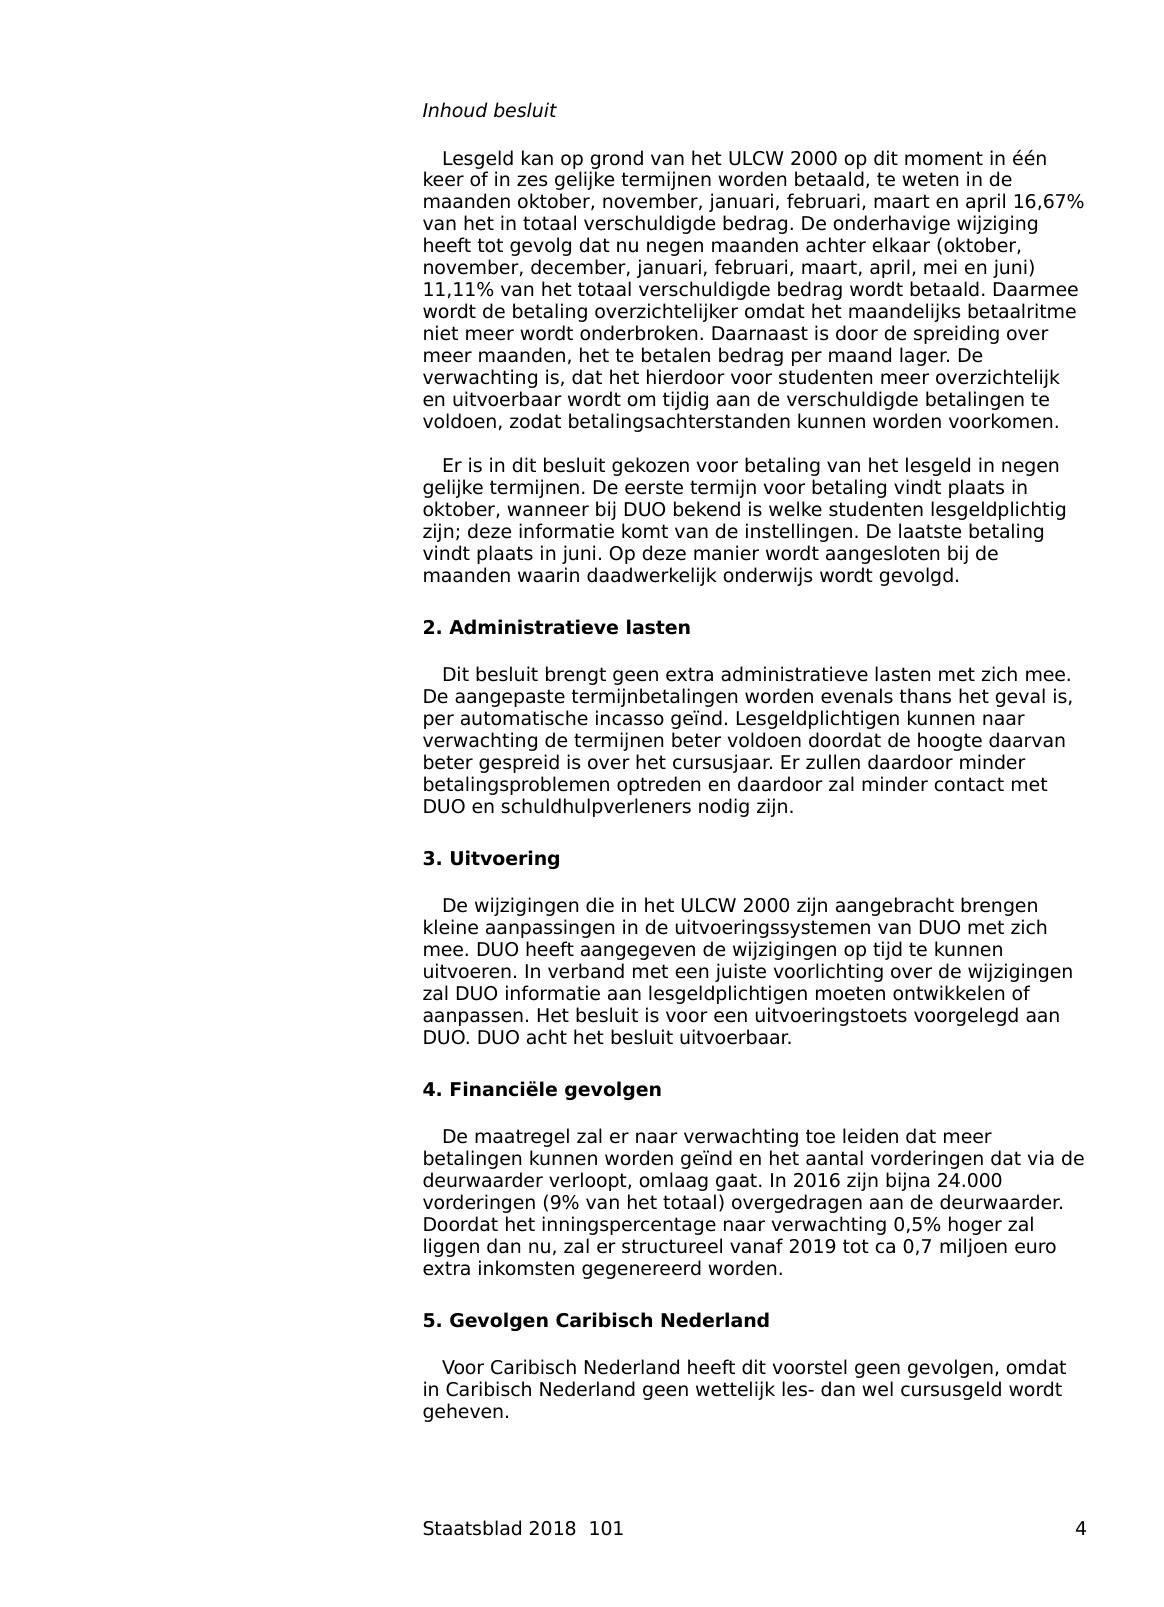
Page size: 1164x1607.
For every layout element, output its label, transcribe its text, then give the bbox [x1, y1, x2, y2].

subtitle 2. Administratieve lasten [422, 617, 1087, 639]
subtitle 4. Financiële gevolgen [422, 1079, 1087, 1101]
subtitle Inhoud besluit [422, 100, 1087, 122]
text Voor Caribisch Nederland heeft dit voorstel geen gevolgen, omdat in Caribisch Nederland geen wettelijk les- dan wel cursusgeld wordt geheven. [422, 1357, 1087, 1423]
text Lesgeld kan op grond van het ULCW 2000 op dit moment in één keer of in zes gelijke termijnen worden betaald, te weten in de maanden oktober, november, januari, februari, maart en april 16,67% van het in totaal verschuldigde bedrag. De onderhavige wijziging heeft tot gevolg dat nu negen maanden achter elkaar (oktober, november, december, januari, februari, maart, april, mei en juni) 11,11% van het totaal verschuldigde bedrag wordt betaald. Daarmee wordt de betaling overzichtelijker omdat het maandelijks betaalritme niet meer wordt onderbroken. Daarnaast is door de spreiding over meer maanden, het te betalen bedrag per maand lager. De verwachting is, dat het hierdoor voor studenten meer overzichtelijk en uitvoerbaar wordt om tijdig aan de verschuldigde betalingen te voldoen, zodat betalingsachterstanden kunnen worden voorkomen. [422, 147, 1087, 433]
text De maatregel zal er naar verwachting toe leiden dat meer betalingen kunnen worden geïnd en het aantal vorderingen dat via de deurwaarder verloopt, omlaag gaat. In 2016 zijn bijna 24.000 vorderingen (9% van het totaal) overgedragen aan de deurwaarder. Doordat het inningspercentage naar verwachting 0,5% hoger zal liggen dan nu, zal er structureel vanaf 2019 tot ca 0,7 miljoen euro extra inkomsten gegenereerd worden. [422, 1126, 1087, 1280]
text De wijzigingen die in het ULCW 2000 zijn aangebracht brengen kleine aanpassingen in de uitvoeringssystemen van DUO met zich mee. DUO heeft aangegeven de wijzigingen op tijd te kunnen uitvoeren. In verband met een juiste voorlichting over de wijzigingen zal DUO informatie aan lesgeldplichtigen moeten ontwikkelen of aanpassen. Het besluit is voor een uitvoeringstoets voorgelegd aan DUO. DUO acht het besluit uitvoerbaar. [422, 895, 1087, 1049]
text Dit besluit brengt geen extra administratieve lasten met zich mee. De aangepaste termijnbetalingen worden evenals thans het geval is, per automatische incasso geïnd. Lesgeldplichtigen kunnen naar verwachting de termijnen beter voldoen doordat de hoogte daarvan beter gespreid is over het cursusjaar. Er zullen daardoor minder betalingsproblemen optreden en daardoor zal minder contact met DUO en schuldhulpverleners nodig zijn. [422, 664, 1087, 818]
text Er is in dit besluit gekozen voor betaling van het lesgeld in negen gelijke termijnen. De eerste termijn voor betaling vindt plaats in oktober, wanneer bij DUO bekend is welke studenten lesgeldplichtig zijn; deze informatie komt van de instellingen. De laatste betaling vindt plaats in juni. Op deze manier wordt aangesloten bij de maanden waarin daadwerkelijk onderwijs wordt gevolgd. [422, 455, 1087, 587]
subtitle 3. Uitvoering [422, 848, 1087, 870]
subtitle 5. Gevolgen Caribisch Nederland [422, 1310, 1087, 1332]
